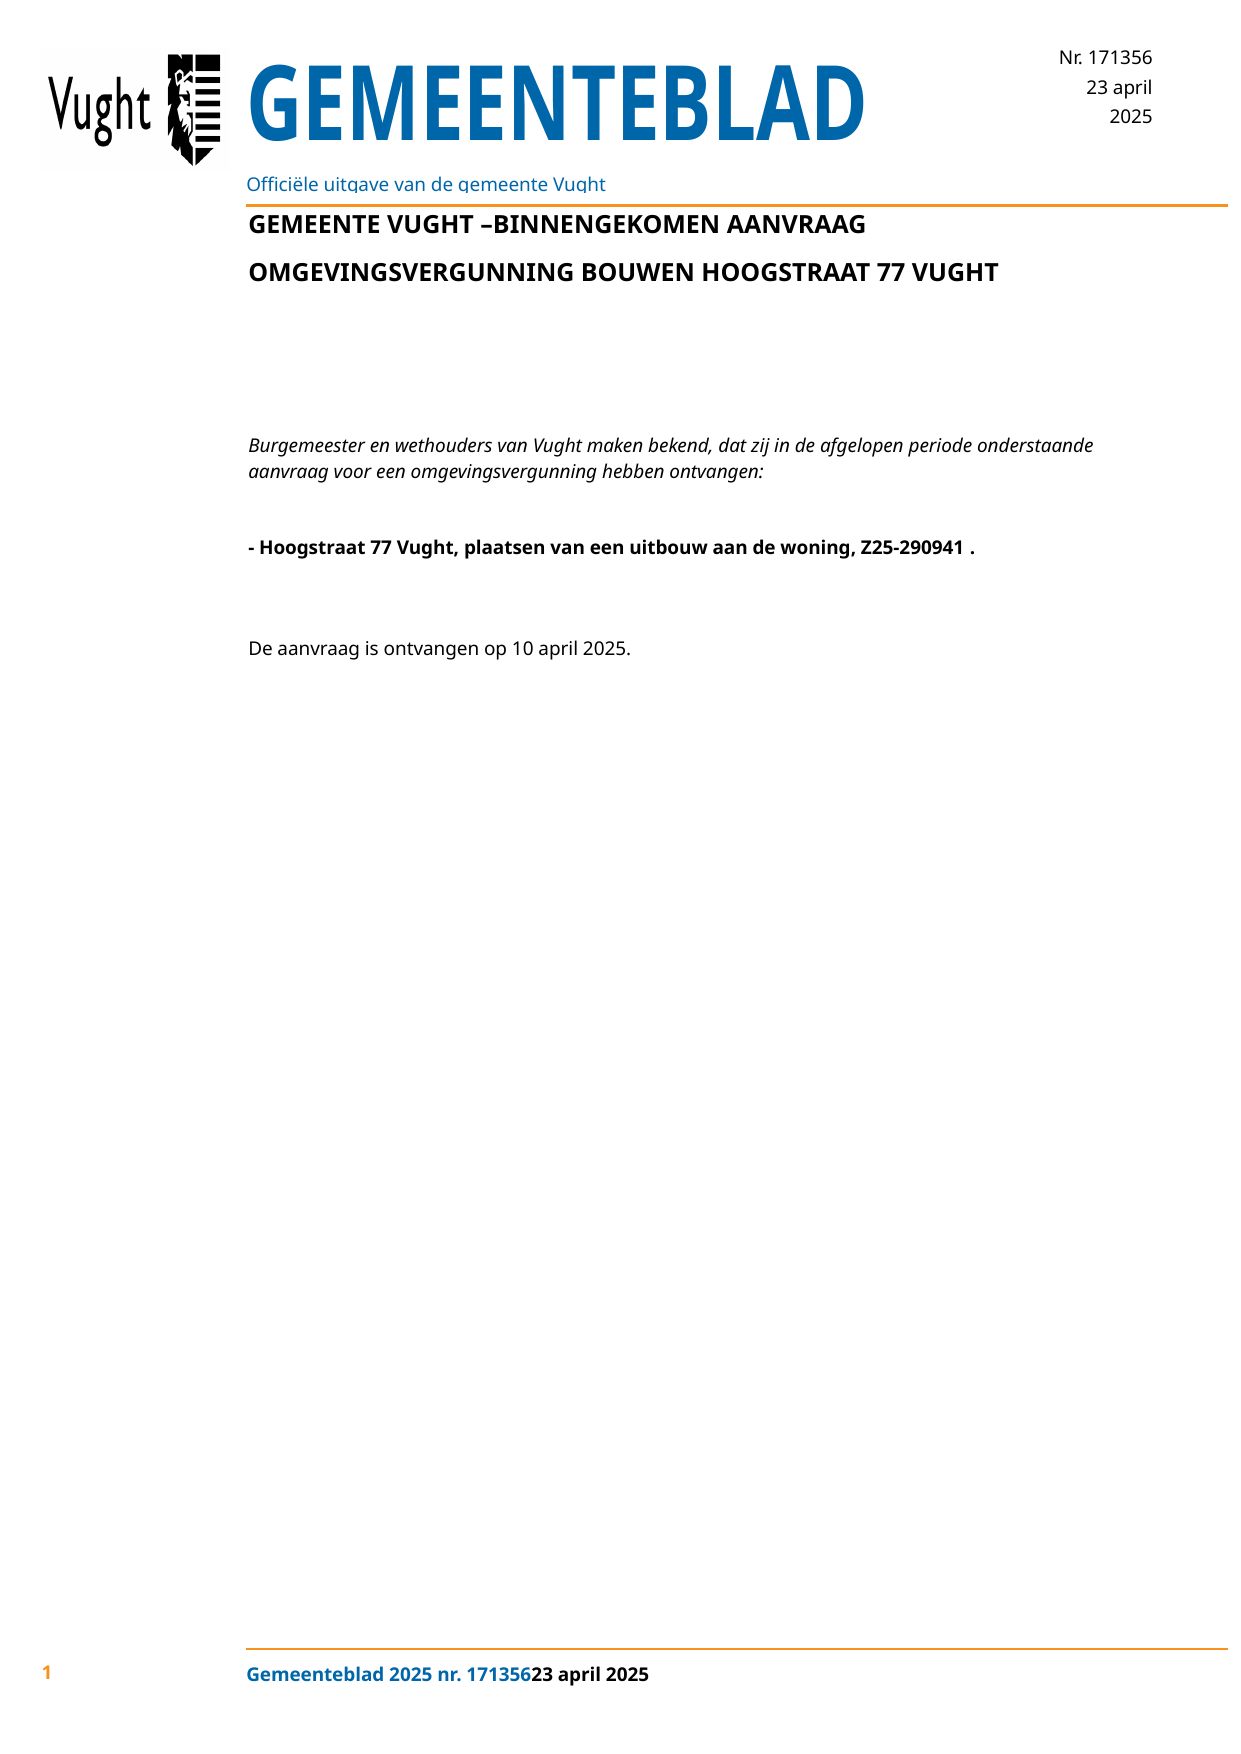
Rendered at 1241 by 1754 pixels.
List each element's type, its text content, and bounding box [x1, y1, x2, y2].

text De aanvraag is ontvangen op 10 april 2025. [248, 635, 1152, 661]
picture [41, 47, 231, 172]
text Burgemeester en wethouders van Vught maken bekend, dat zij in de afgelopen periode onderstaande aanvraag voor een omgevingsvergunning hebben ontvangen: [248, 432, 1152, 484]
text GEMEENTE VUGHT –BINNENGEKOMEN AANVRAAG OMGEVINGSVERGUNNING BOUWEN HOOGSTRAAT 77 VUGHT [248, 207, 1152, 288]
text - Hoogstraat 77 Vught, plaatsen van een uitbouw aan de woning, Z25-290941 . [248, 534, 1152, 560]
